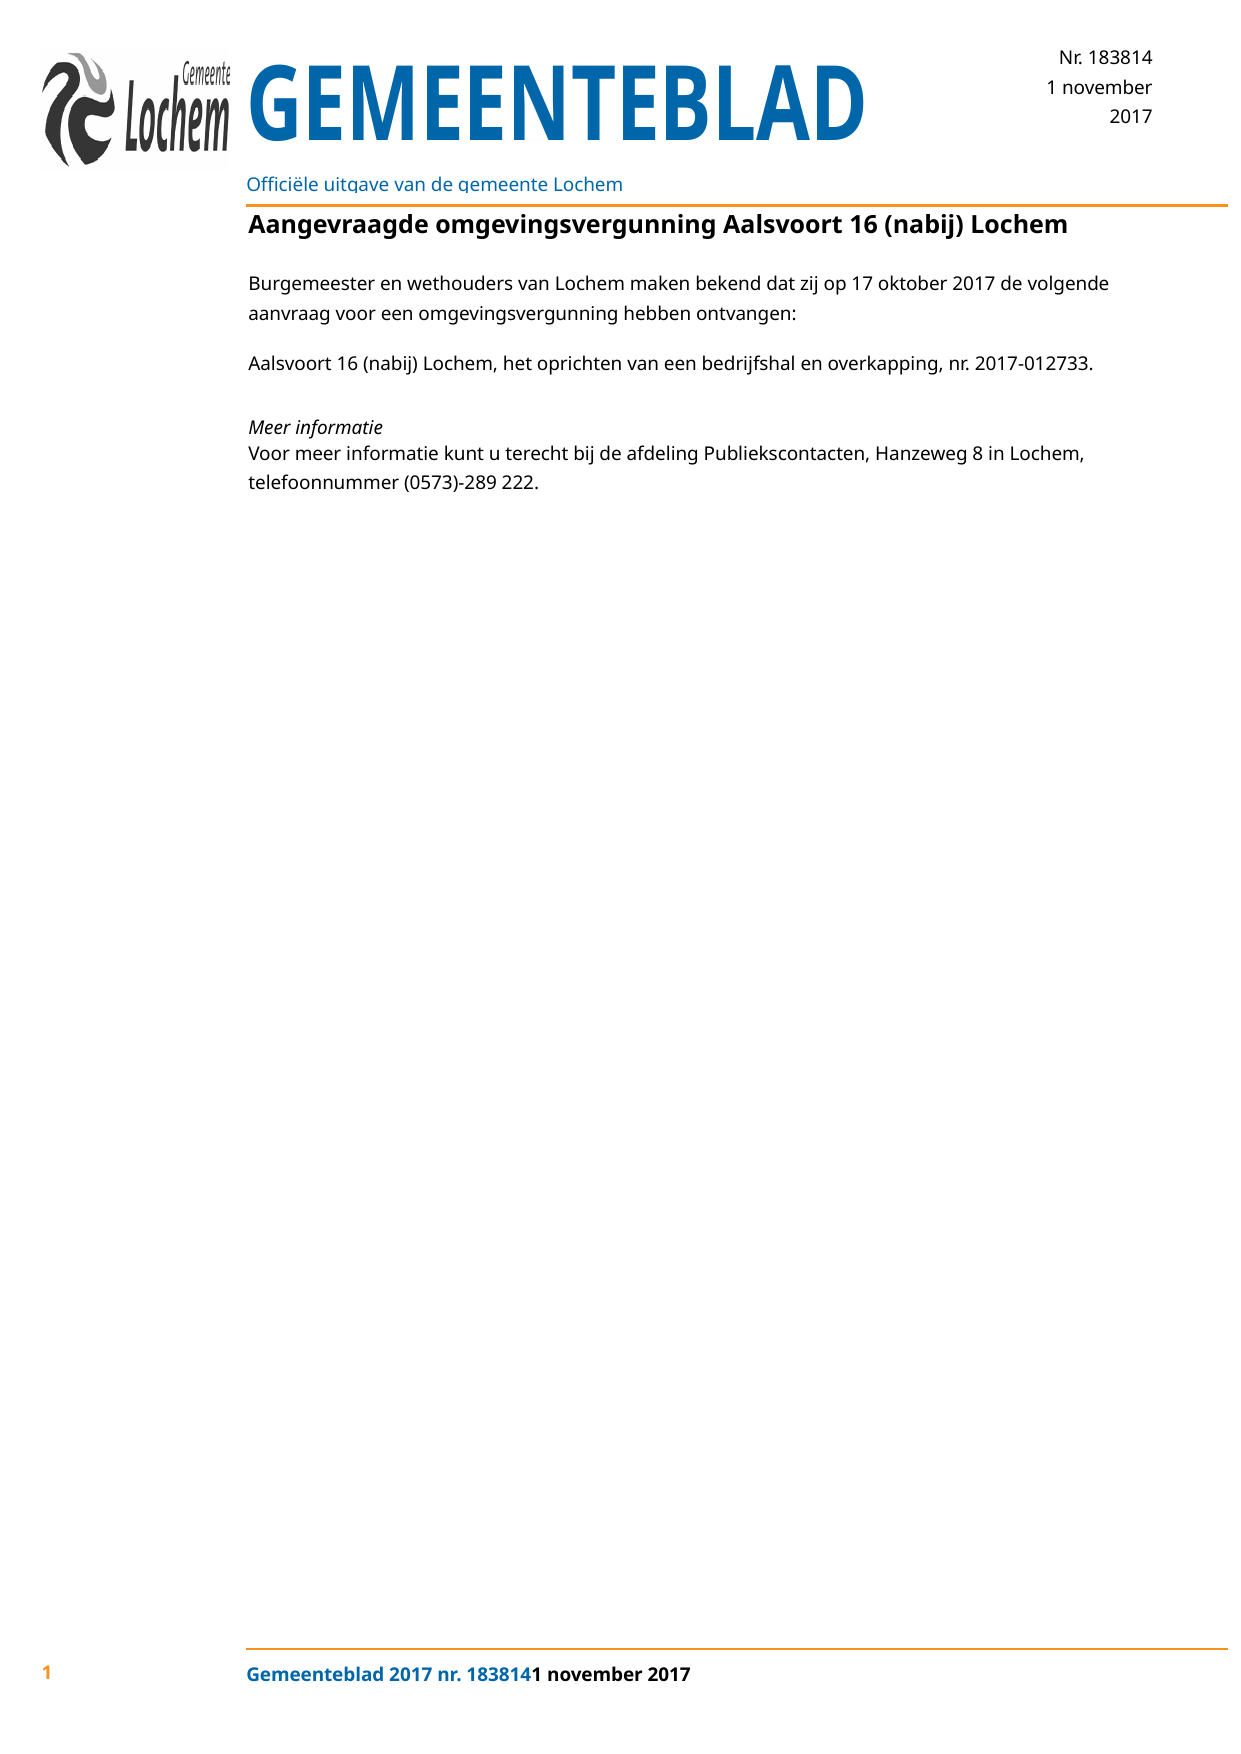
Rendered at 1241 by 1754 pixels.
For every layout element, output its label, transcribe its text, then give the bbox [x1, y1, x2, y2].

picture [41, 47, 231, 172]
text Burgemeester en wethouders van Lochem maken bekend dat zij op 17 oktober 2017 de volgende aanvraag voor een omgevingsvergunning hebben ontvangen: [248, 270, 1152, 326]
text Voor meer informatie kunt u terecht bij de afdeling Publiekscontacten, Hanzeweg 8 in Lochem, telefoonnummer (0573)-289 222. [248, 440, 1152, 495]
text Meer informatie [248, 414, 1152, 440]
text Aangevraagde omgevingsvergunning Aalsvoort 16 (nabij) Lochem [248, 207, 1152, 241]
text Aalsvoort 16 (nabij) Lochem, het oprichten van een bedrijfshal en overkapping, nr. 2017-012733. [248, 350, 1152, 376]
